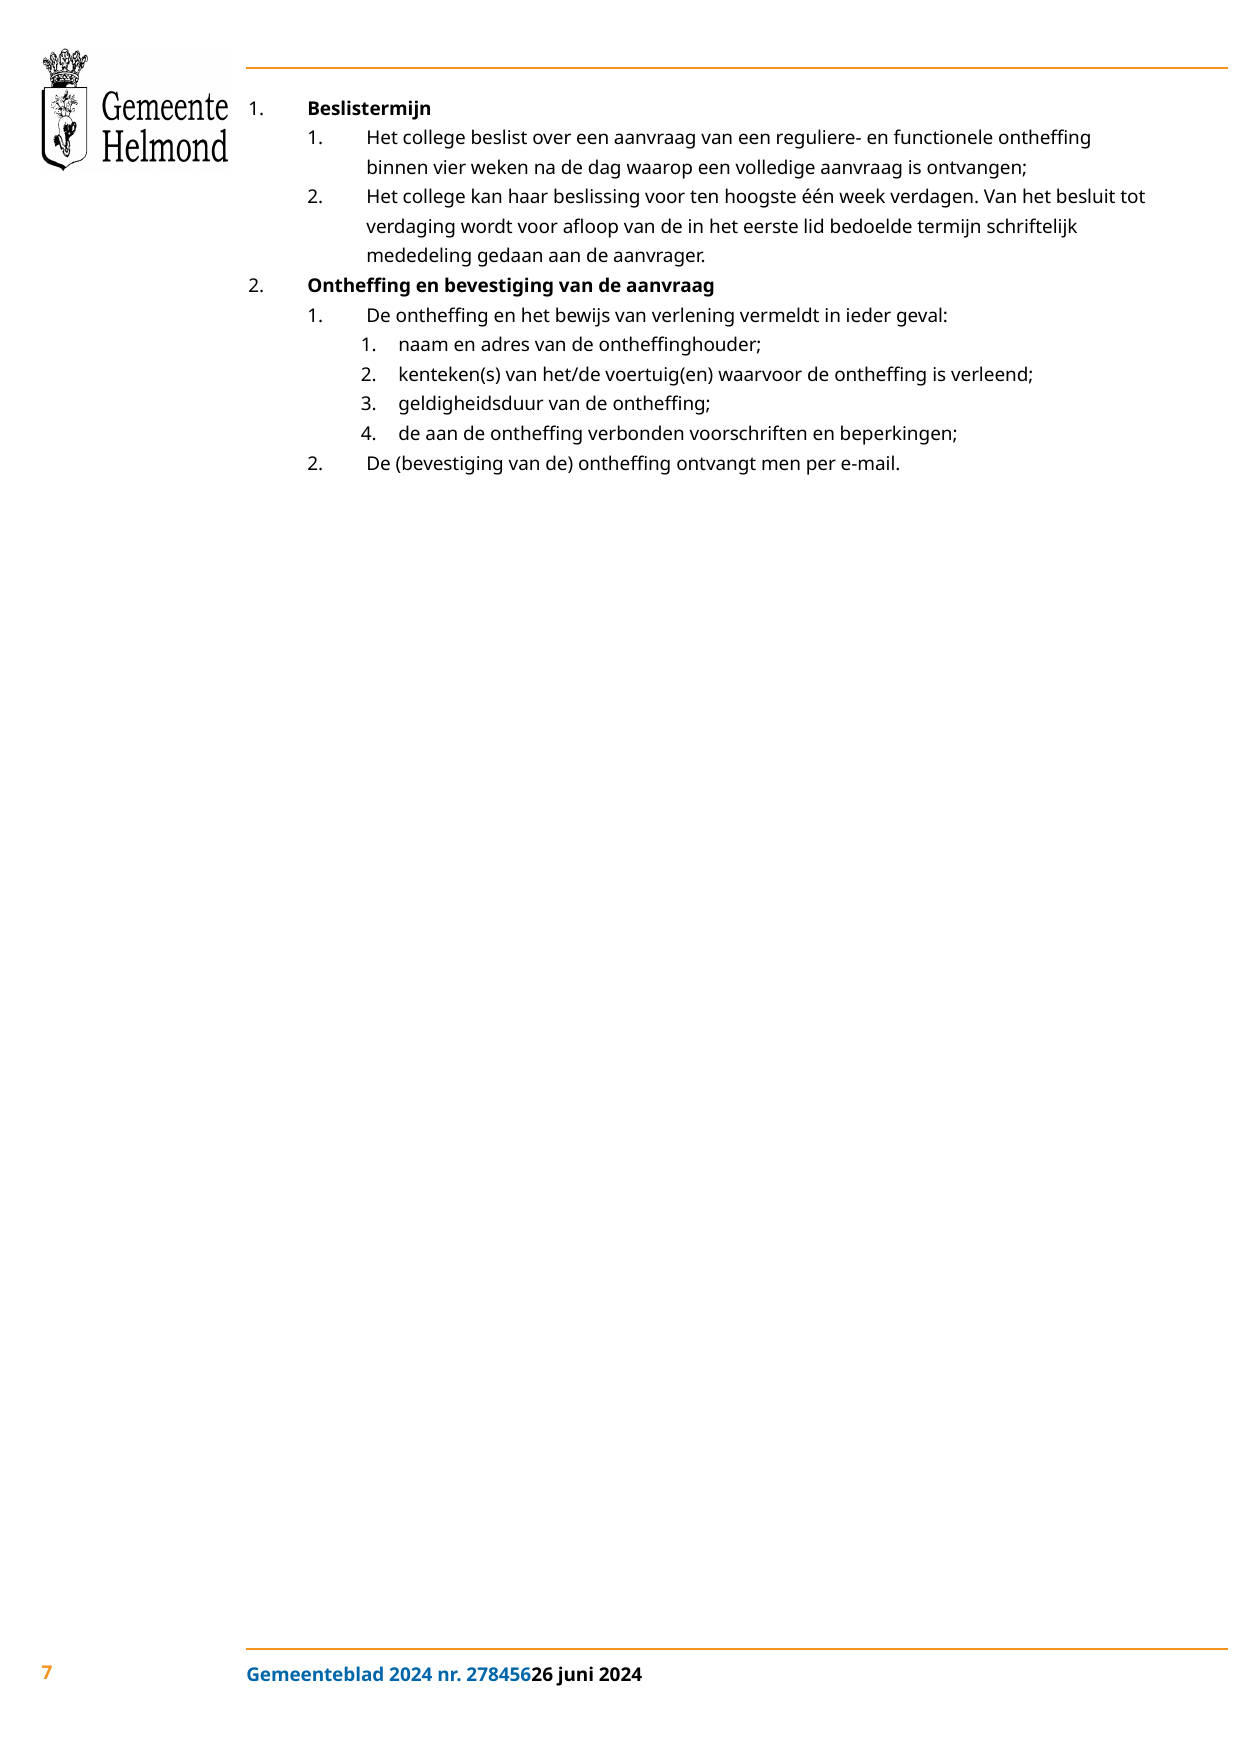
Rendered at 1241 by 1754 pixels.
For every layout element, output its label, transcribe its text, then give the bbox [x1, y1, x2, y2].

list kenteken(s) van het/de voertuig(en) waarvoor de ontheffing is verleend; [361, 361, 1152, 387]
list geldigheidsduur van de ontheffing; [361, 391, 1152, 416]
list de aan de ontheffing verbonden voorschriften en beperkingen; [361, 420, 1152, 446]
list Beslistermijn [248, 95, 1152, 121]
list Het college beslist over een aanvraag van een reguliere- en functionele ontheffing binnen vier weken na de dag waarop een volledige aanvraag is ontvangen; [307, 124, 1152, 180]
list Het college kan haar beslissing voor ten hoogste één week verdagen. Van het besluit tot verdaging wordt voor afloop van de in het eerste lid bedoelde termijn schriftelijk mededeling gedaan aan de aanvrager. [307, 183, 1152, 268]
list Ontheffing en bevestiging van de aanvraag [248, 272, 1152, 298]
list naam en adres van de ontheffinghouder; [361, 331, 1152, 357]
picture [41, 47, 231, 172]
list De ontheffing en het bewijs van verlening vermeldt in ieder geval: [307, 302, 1152, 328]
list De (bevestiging van de) ontheffing ontvangt men per e-mail. [307, 450, 1152, 476]
